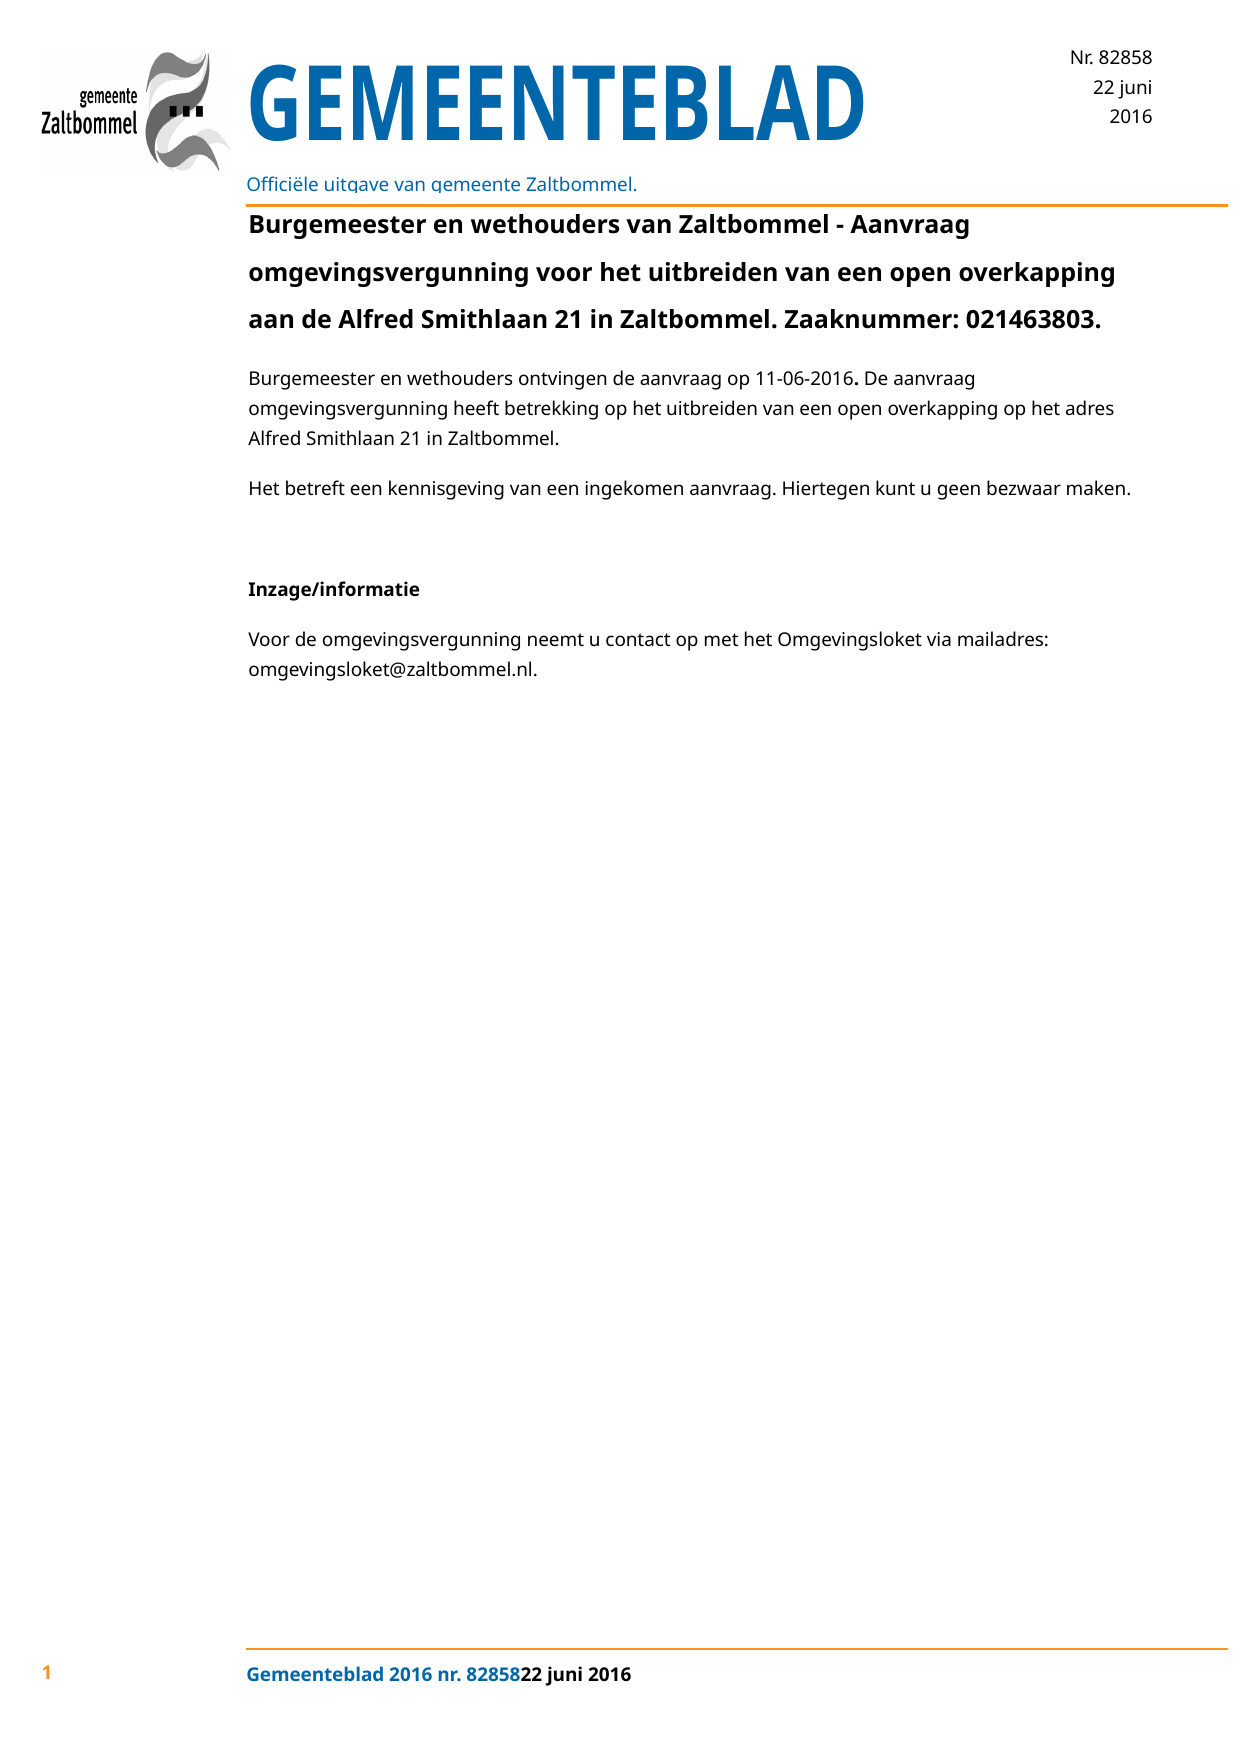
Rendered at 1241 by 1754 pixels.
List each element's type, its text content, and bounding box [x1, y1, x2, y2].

text Inzage/informatie [248, 576, 1152, 602]
text Het betreft een kennisgeving van een ingekomen aanvraag. Hiertegen kunt u geen bezwaar maken. [248, 475, 1152, 501]
text Burgemeester en wethouders ontvingen de aanvraag op 11-06-2016. De aanvraag omgevingsvergunning heeft betrekking op het uitbreiden van een open overkapping op het adres Alfred Smithlaan 21 in Zaltbommel. [248, 366, 1152, 450]
text Voor de omgevingsvergunning neemt u contact op met het Omgevingsloket via mailadres: omgevingsloket@zaltbommel.nl. [248, 626, 1152, 682]
text Burgemeester en wethouders van Zaltbommel - Aanvraag omgevingsvergunning voor het uitbreiden van een open overkapping aan de Alfred Smithlaan 21 in Zaltbommel. Zaaknummer: 021463803. [248, 207, 1152, 336]
picture [41, 47, 231, 172]
